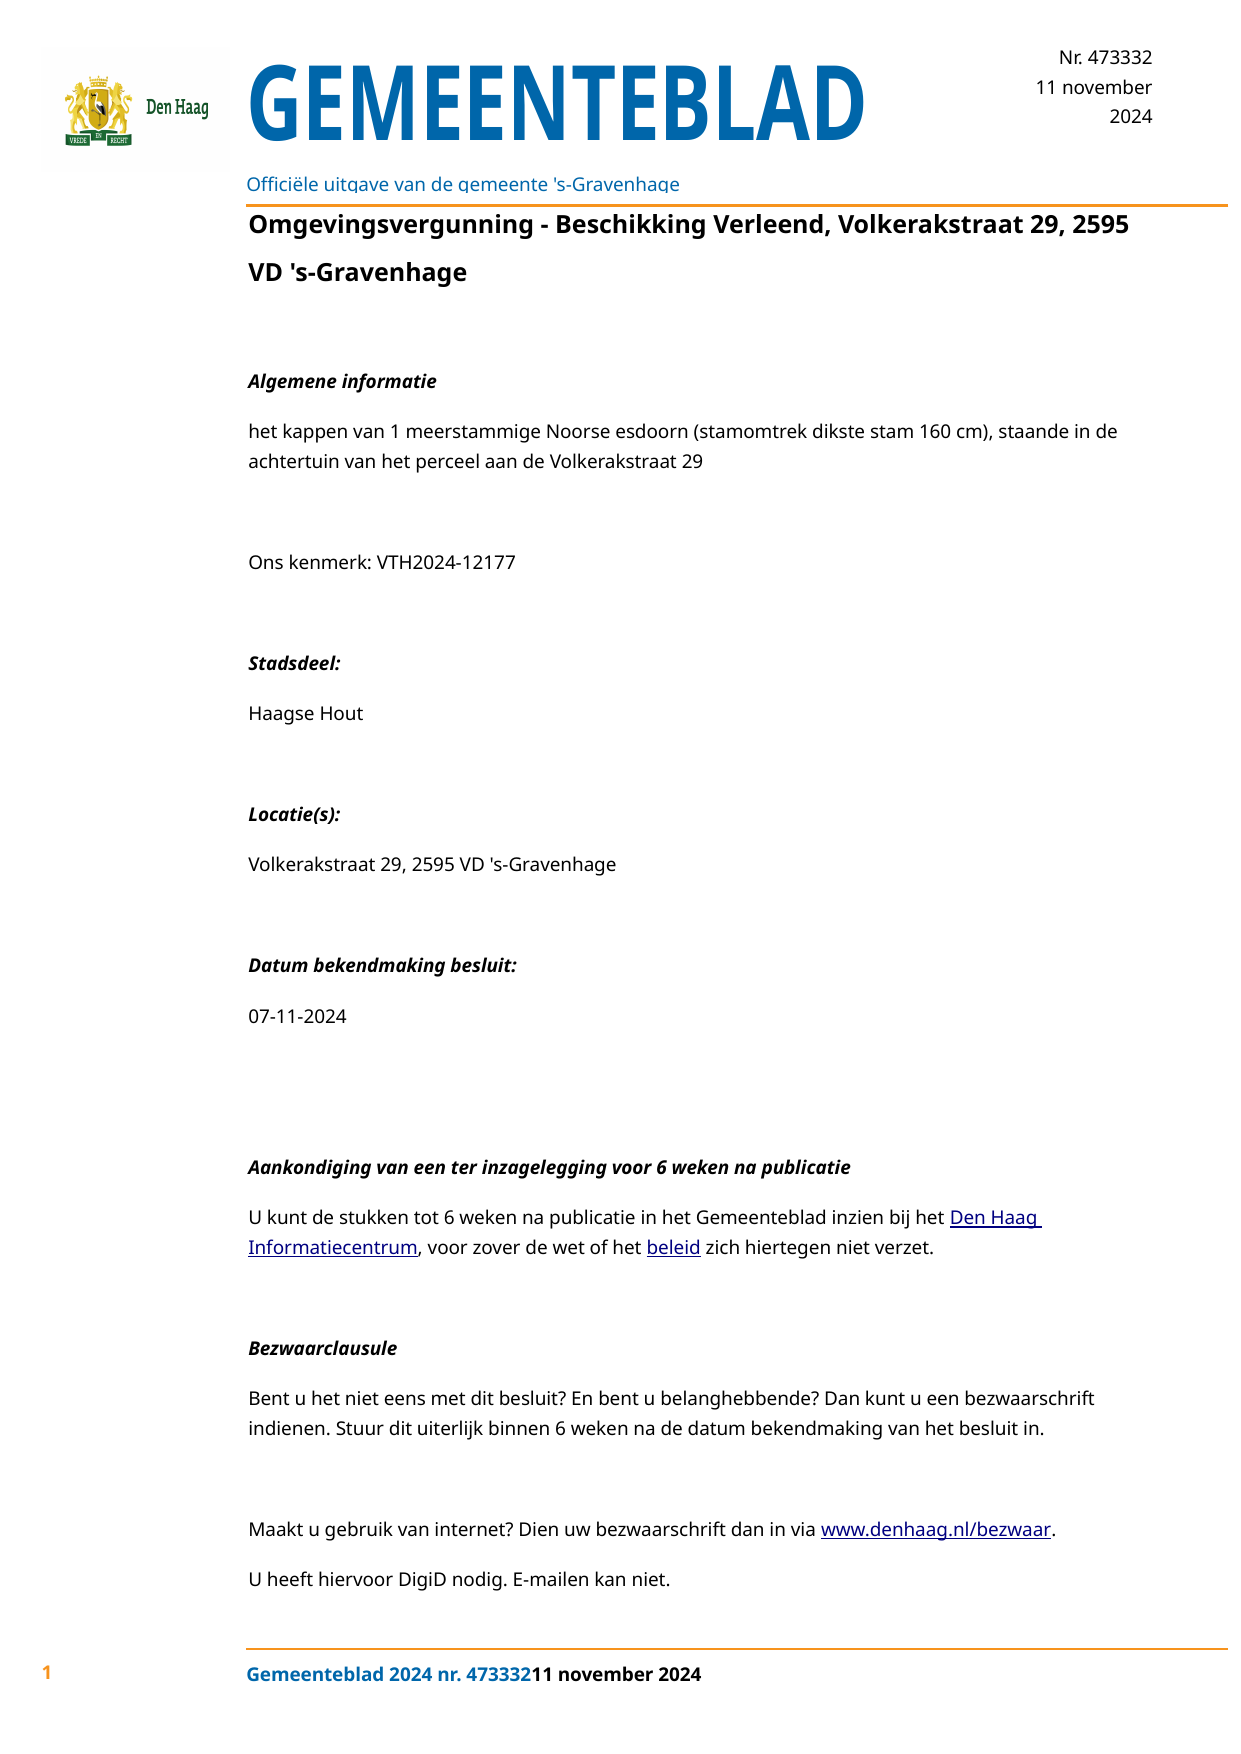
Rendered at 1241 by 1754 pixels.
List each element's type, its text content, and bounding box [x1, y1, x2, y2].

picture [41, 47, 231, 172]
text Bent u het niet eens met dit besluit? En bent u belanghebbende? Dan kunt u een bezwaarschrift indienen. Stuur dit uiterlijk binnen 6 weken na de datum bekendmaking van het besluit in. [248, 1385, 1152, 1441]
text U heeft hiervoor DigiD nodig. E-mailen kan niet. [248, 1566, 1152, 1592]
text Omgevingsvergunning - Beschikking Verleend, Volkerakstraat 29, 2595 VD 's-Gravenhage [248, 207, 1152, 288]
text Algemene informatie [248, 368, 1152, 394]
text U kunt de stukken tot 6 weken na publicatie in het Gemeenteblad inzien bij het Den Haag Informatiecentrum, voor zover de wet of het beleid zich hiertegen niet verzet. [248, 1204, 1152, 1260]
text Volkerakstraat 29, 2595 VD 's-Gravenhage [248, 852, 1152, 877]
text Aankondiging van een ter inzagelegging voor 6 weken na publicatie [248, 1154, 1152, 1180]
text het kappen van 1 meerstammige Noorse esdoorn (stamomtrek dikste stam 160 cm), staande in de achtertuin van het perceel aan de Volkerakstraat 29 [248, 419, 1152, 474]
text Bezwaarclausule [248, 1335, 1152, 1361]
text 07-11-2024 [248, 1003, 1152, 1029]
text Datum bekendmaking besluit: [248, 952, 1152, 978]
text Maakt u gebruik van internet? Dien uw bezwaarschrift dan in via www.denhaag.nl/bezwaar. [248, 1516, 1152, 1542]
text Haagse Hout [248, 700, 1152, 726]
text Stadsdeel: [248, 650, 1152, 676]
text Locatie(s): [248, 801, 1152, 827]
text Ons kenmerk: VTH2024-12177 [248, 549, 1152, 575]
